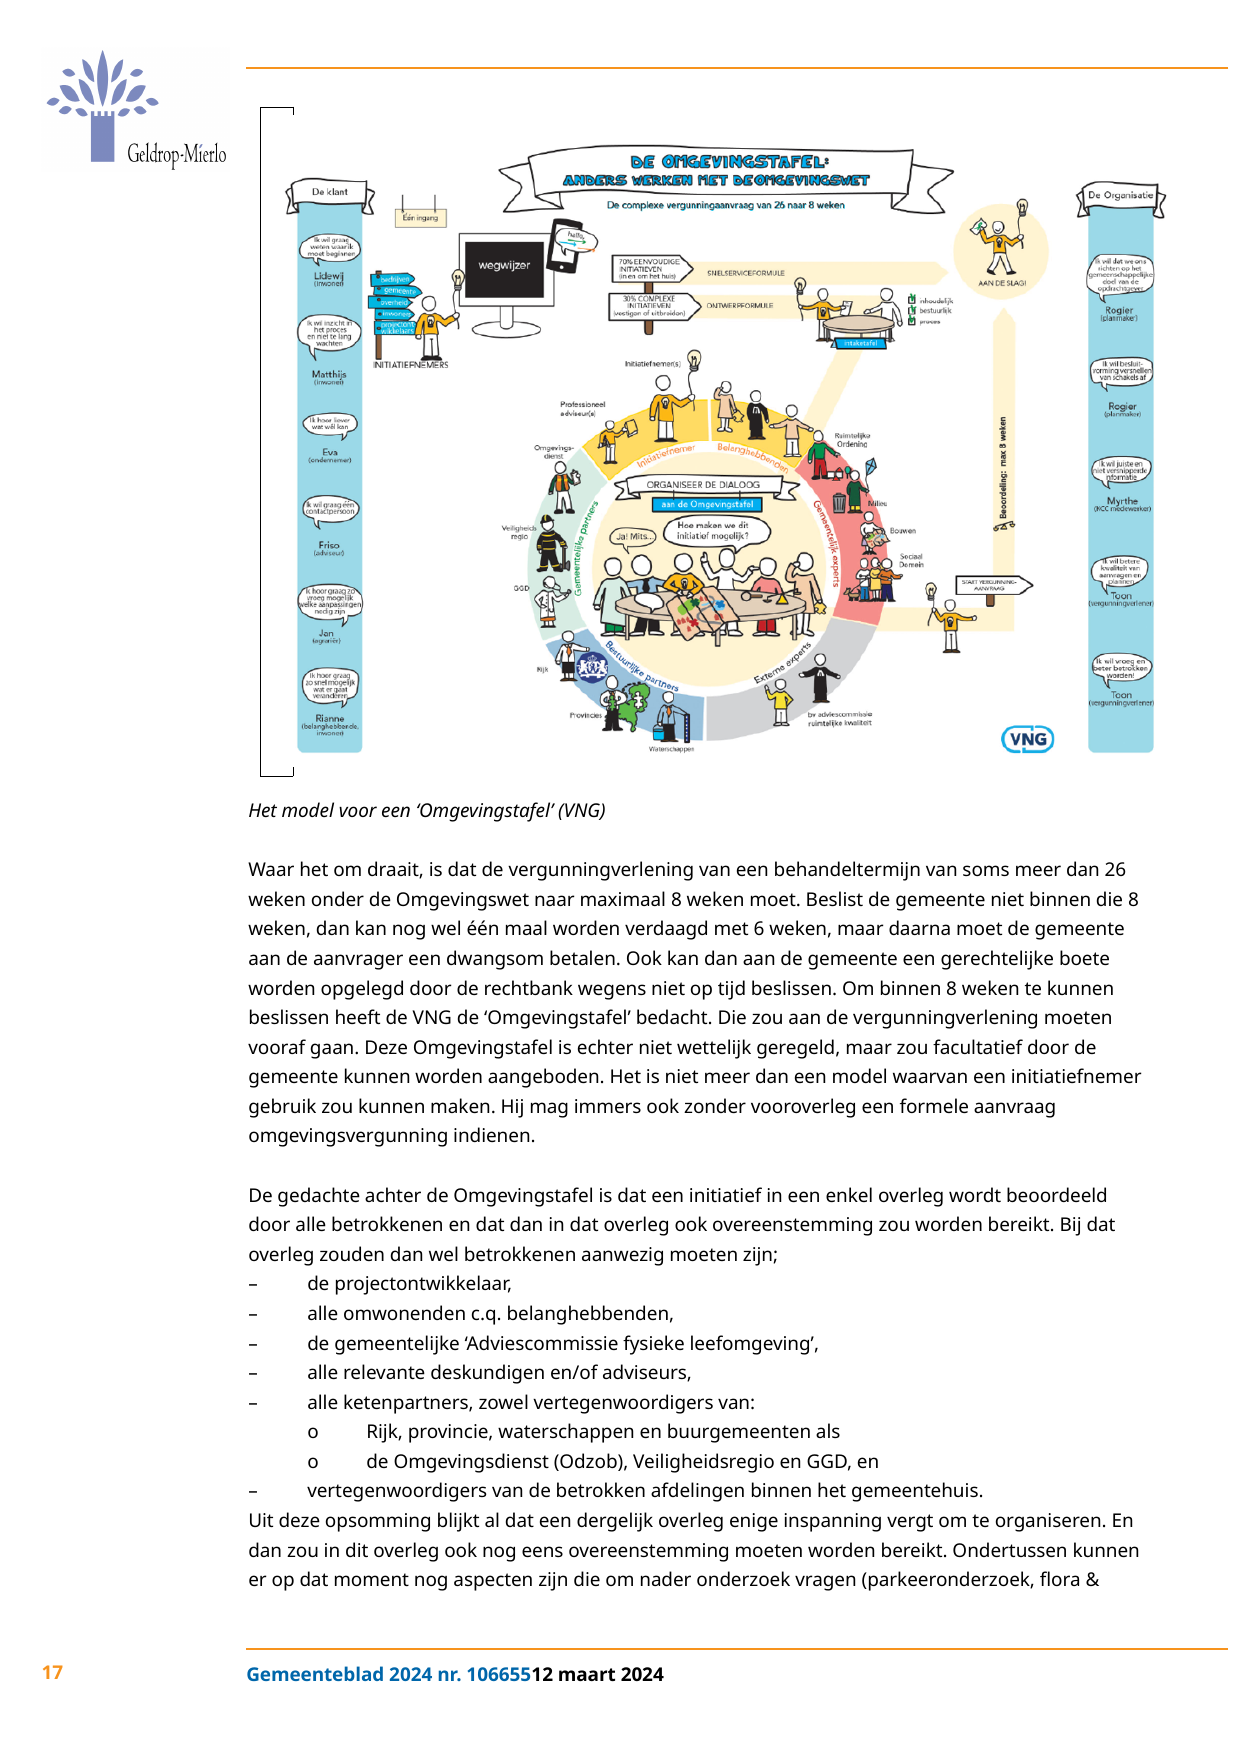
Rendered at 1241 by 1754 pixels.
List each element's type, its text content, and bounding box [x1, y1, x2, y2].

text Het model voor een ‘Omgevingstafel’ (VNG) [248, 797, 1152, 823]
list vertegenwoordigers van de betrokken afdelingen binnen het gemeentehuis. [248, 1478, 1152, 1503]
list de gemeentelijke ‘Adviescommissie fysieke leefomgeving’, [248, 1330, 1152, 1355]
list de Omgevingsdienst (Odzob), Veiligheidsregio en GGD, en [307, 1448, 1152, 1474]
text Uit deze opsomming blijkt al dat een dergelijk overleg enige inspanning vergt om te organiseren. En dan zou in dit overleg ook nog eens overeenstemming moeten worden bereikt. Ondertussen kunnen er op dat moment nog aspecten zijn die om nader onderzoek vragen (parkeeronderzoek, flora & [248, 1507, 1152, 1592]
list de projectontwikkelaar, [248, 1271, 1152, 1296]
list alle relevante deskundigen en/of adviseurs, [248, 1359, 1152, 1385]
picture [41, 47, 231, 172]
list Rijk, provincie, waterschappen en buurgemeenten als [307, 1418, 1152, 1444]
text Waar het om draait, is dat de vergunningverlening van een behandeltermijn van soms meer dan 26 weken onder de Omgevingswet naar maximaal 8 weken moet. Beslist de gemeente niet binnen die 8 weken, dan kan nog wel één maal worden verdaagd met 6 weken, maar daarna moet de gemeente aan de aanvrager een dwangsom betalen. Ook kan dan aan de gemeente een gerechtelijke boete worden opgelegd door de rechtbank wegens niet op tijd beslissen. Om binnen 8 weken te kunnen beslissen heeft de VNG de ‘Omgevingstafel’ bedacht. Die zou aan de vergunningverlening moeten vooraf gaan. Deze Omgevingstafel is echter niet wettelijk geregeld, maar zou facultatief door de gemeente kunnen worden aangeboden. Het is niet meer dan een model waarvan een initiatiefnemer gebruik zou kunnen maken. Hij mag immers ook zonder vooroverleg een formele aanvraag omgevingsvergunning indienen. [248, 856, 1152, 1148]
picture [268, 115, 1173, 767]
list alle omwonenden c.q. belanghebbenden, [248, 1300, 1152, 1326]
text De gedachte achter de Omgevingstafel is dat een initiatief in een enkel overleg wordt beoordeeld door alle betrokkenen en dat dan in dat overleg ook overeenstemming zou worden bereikt. Bij dat overleg zouden dan wel betrokkenen aanwezig moeten zijn; [248, 1182, 1152, 1267]
list alle ketenpartners, zowel vertegenwoordigers van: [248, 1389, 1152, 1414]
